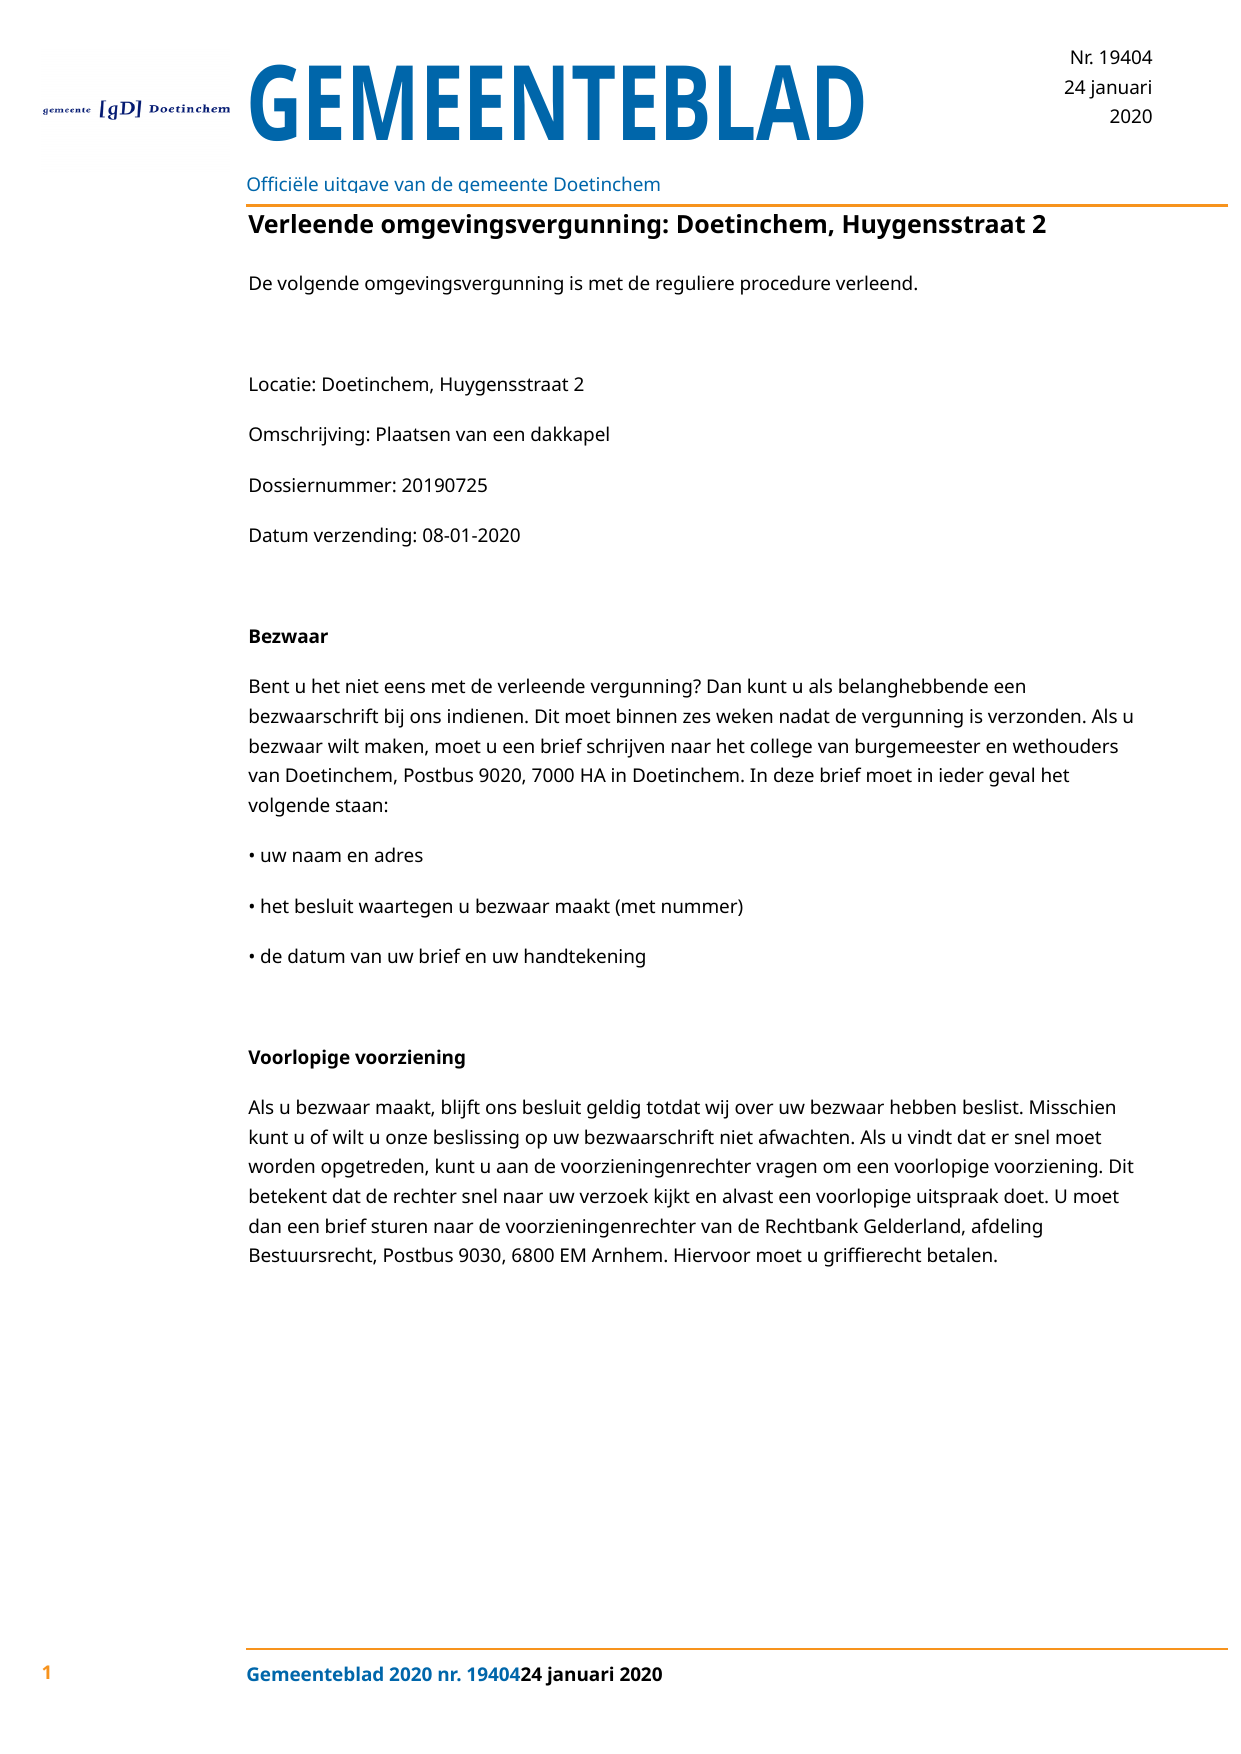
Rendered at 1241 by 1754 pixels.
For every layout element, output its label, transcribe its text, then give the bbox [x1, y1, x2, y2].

text Als u bezwaar maakt, blijft ons besluit geldig totdat wij over uw bezwaar hebben beslist. Misschien kunt u of wilt u onze beslissing op uw bezwaarschrift niet afwachten. Als u vindt dat er snel moet worden opgetreden, kunt u aan de voorzieningenrechter vragen om een voorlopige voorziening. Dit betekent dat de rechter snel naar uw verzoek kijkt en alvast een voorlopige uitspraak doet. U moet dan een brief sturen naar de voorzieningenrechter van de Rechtbank Gelderland, afdeling Bestuursrecht, Postbus 9030, 6800 EM Arnhem. Hiervoor moet u griffierecht betalen. [248, 1094, 1152, 1268]
text Verleende omgevingsvergunning: Doetinchem, Huygensstraat 2 [248, 207, 1152, 241]
picture [41, 47, 231, 172]
text Bezwaar [248, 623, 1152, 649]
text • de datum van uw brief en uw handtekening [248, 943, 1152, 969]
text • het besluit waartegen u bezwaar maakt (met nummer) [248, 893, 1152, 918]
text Bent u het niet eens met de verleende vergunning? Dan kunt u als belanghebbende een bezwaarschrift bij ons indienen. Dit moet binnen zes weken nadat de vergunning is verzonden. Als u bezwaar wilt maken, moet u een brief schrijven naar het college van burgemeester en wethouders van Doetinchem, Postbus 9020, 7000 HA in Doetinchem. In deze brief moet in ieder geval het volgende staan: [248, 674, 1152, 818]
text Omschrijving: Plaatsen van een dakkapel [248, 422, 1152, 447]
text Datum verzending: 08-01-2020 [248, 522, 1152, 548]
text Dossiernummer: 20190725 [248, 472, 1152, 498]
text Voorlopige voorziening [248, 1044, 1152, 1070]
text De volgende omgevingsvergunning is met de reguliere procedure verleend. [248, 270, 1152, 296]
text • uw naam en adres [248, 842, 1152, 868]
text Locatie: Doetinchem, Huygensstraat 2 [248, 371, 1152, 397]
